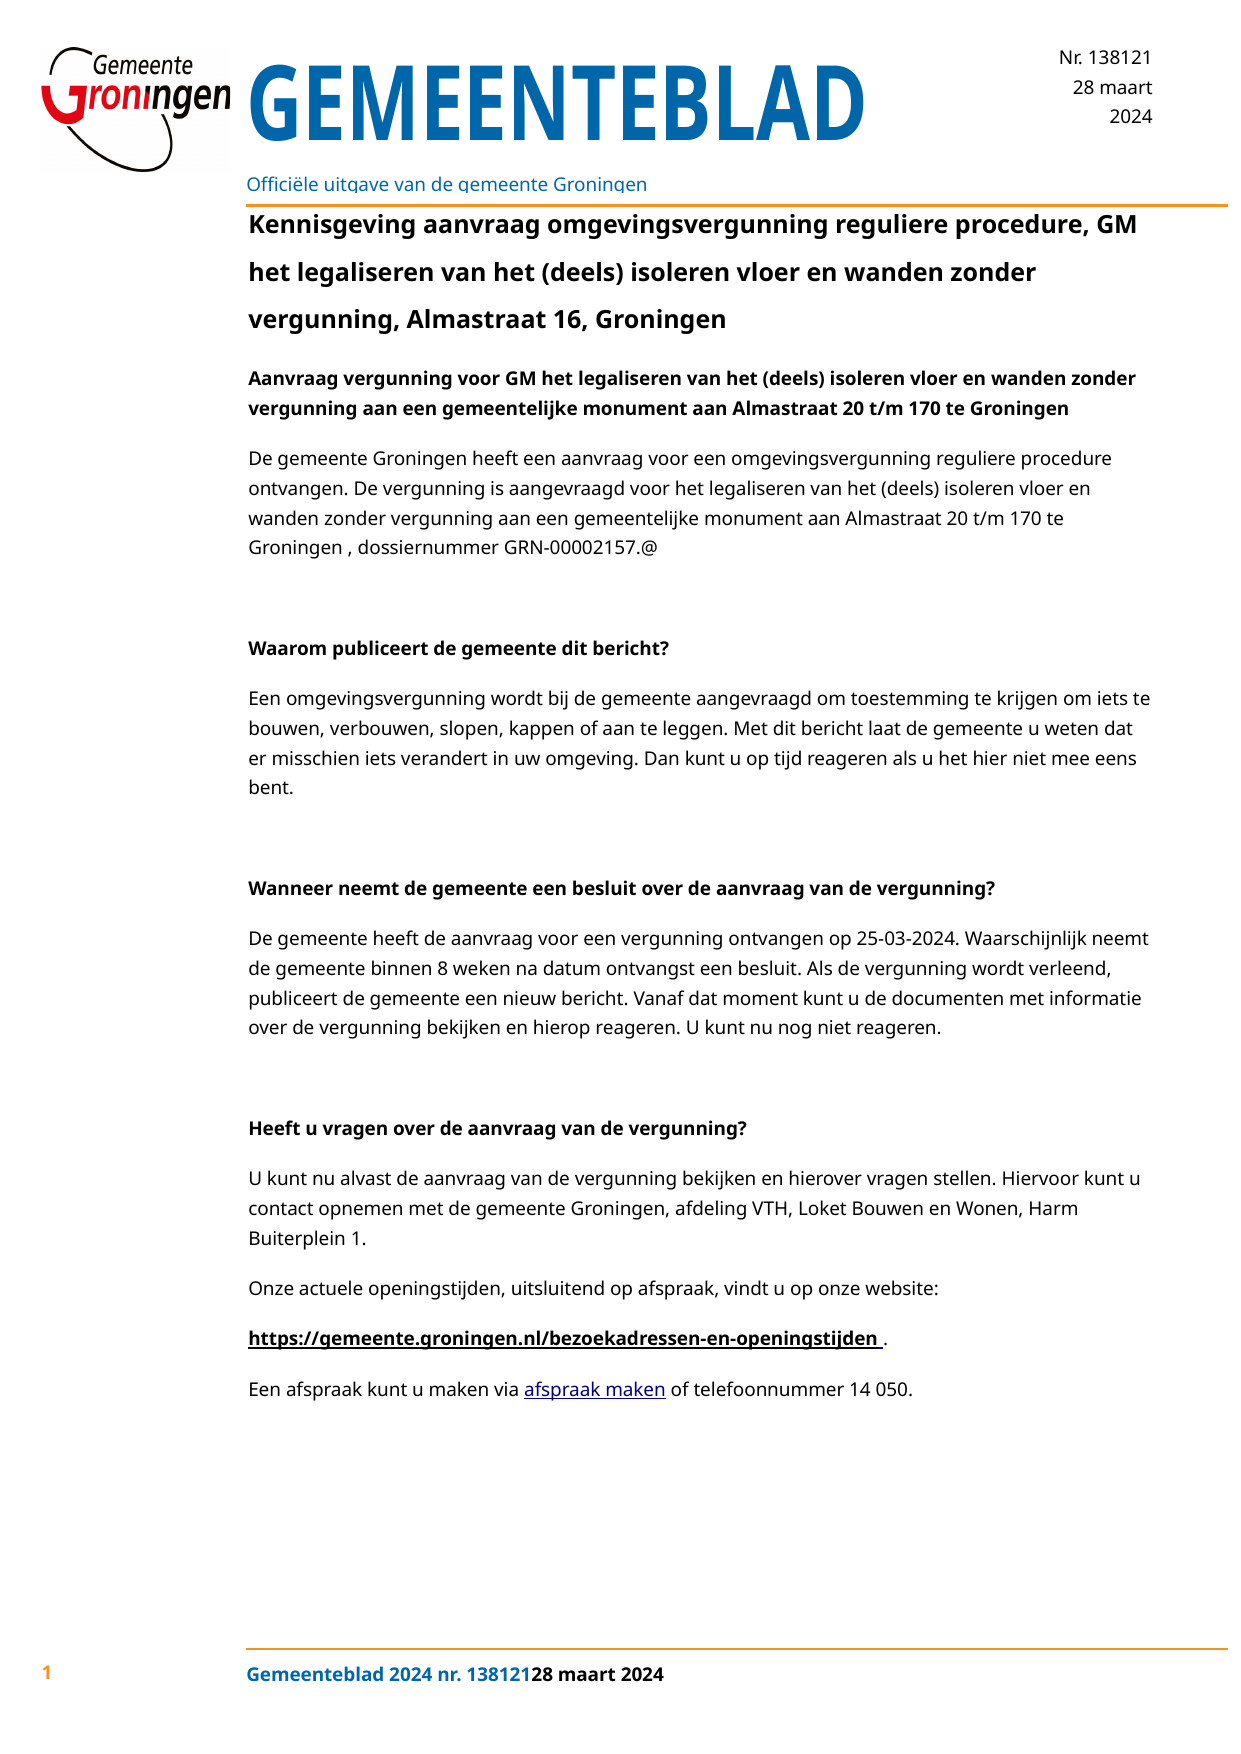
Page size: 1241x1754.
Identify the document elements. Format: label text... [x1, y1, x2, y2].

text U kunt nu alvast de aanvraag van de vergunning bekijken en hierover vragen stellen. Hiervoor kunt u contact opnemen met de gemeente Groningen, afdeling VTH, Loket Bouwen en Wonen, Harm Buiterplein 1. [248, 1166, 1152, 1250]
text De gemeente Groningen heeft een aanvraag voor een omgevingsvergunning reguliere procedure ontvangen. De vergunning is aangevraagd voor het legaliseren van het (deels) isoleren vloer en wanden zonder vergunning aan een gemeentelijke monument aan Almastraat 20 t/m 170 te Groningen , dossiernummer GRN-00002157.@ [248, 446, 1152, 560]
text Wanneer neemt de gemeente een besluit over de aanvraag van de vergunning? [248, 875, 1152, 901]
picture [41, 47, 231, 172]
text Kennisgeving aanvraag omgevingsvergunning reguliere procedure, GM het legaliseren van het (deels) isoleren vloer en wanden zonder vergunning, Almastraat 16, Groningen [248, 207, 1152, 336]
text Waarom publiceert de gemeente dit bericht? [248, 635, 1152, 661]
text Aanvraag vergunning voor GM het legaliseren van het (deels) isoleren vloer en wanden zonder vergunning aan een gemeentelijke monument aan Almastraat 20 t/m 170 te Groningen [248, 366, 1152, 421]
text https://gemeente.groningen.nl/bezoekadressen-en-openingstijden . [248, 1326, 1152, 1351]
text Heeft u vragen over de aanvraag van de vergunning? [248, 1115, 1152, 1141]
text Onze actuele openingstijden, uitsluitend op afspraak, vindt u op onze website: [248, 1275, 1152, 1301]
text De gemeente heeft de aanvraag voor een vergunning ontvangen op 25-03-2024. Waarschijnlijk neemt de gemeente binnen 8 weken na datum ontvangst een besluit. Als de vergunning wordt verleend, publiceert de gemeente een nieuw bericht. Vanaf dat moment kunt u de documenten met informatie over de vergunning bekijken en hierop reageren. U kunt nu nog niet reageren. [248, 926, 1152, 1040]
text Een omgevingsvergunning wordt bij de gemeente aangevraagd om toestemming te krijgen om iets te bouwen, verbouwen, slopen, kappen of aan te leggen. Met dit bericht laat de gemeente u weten dat er misschien iets verandert in uw omgeving. Dan kunt u op tijd reageren als u het hier niet mee eens bent. [248, 686, 1152, 800]
text Een afspraak kunt u maken via afspraak maken of telefoonnummer 14 050. [248, 1376, 1152, 1402]
